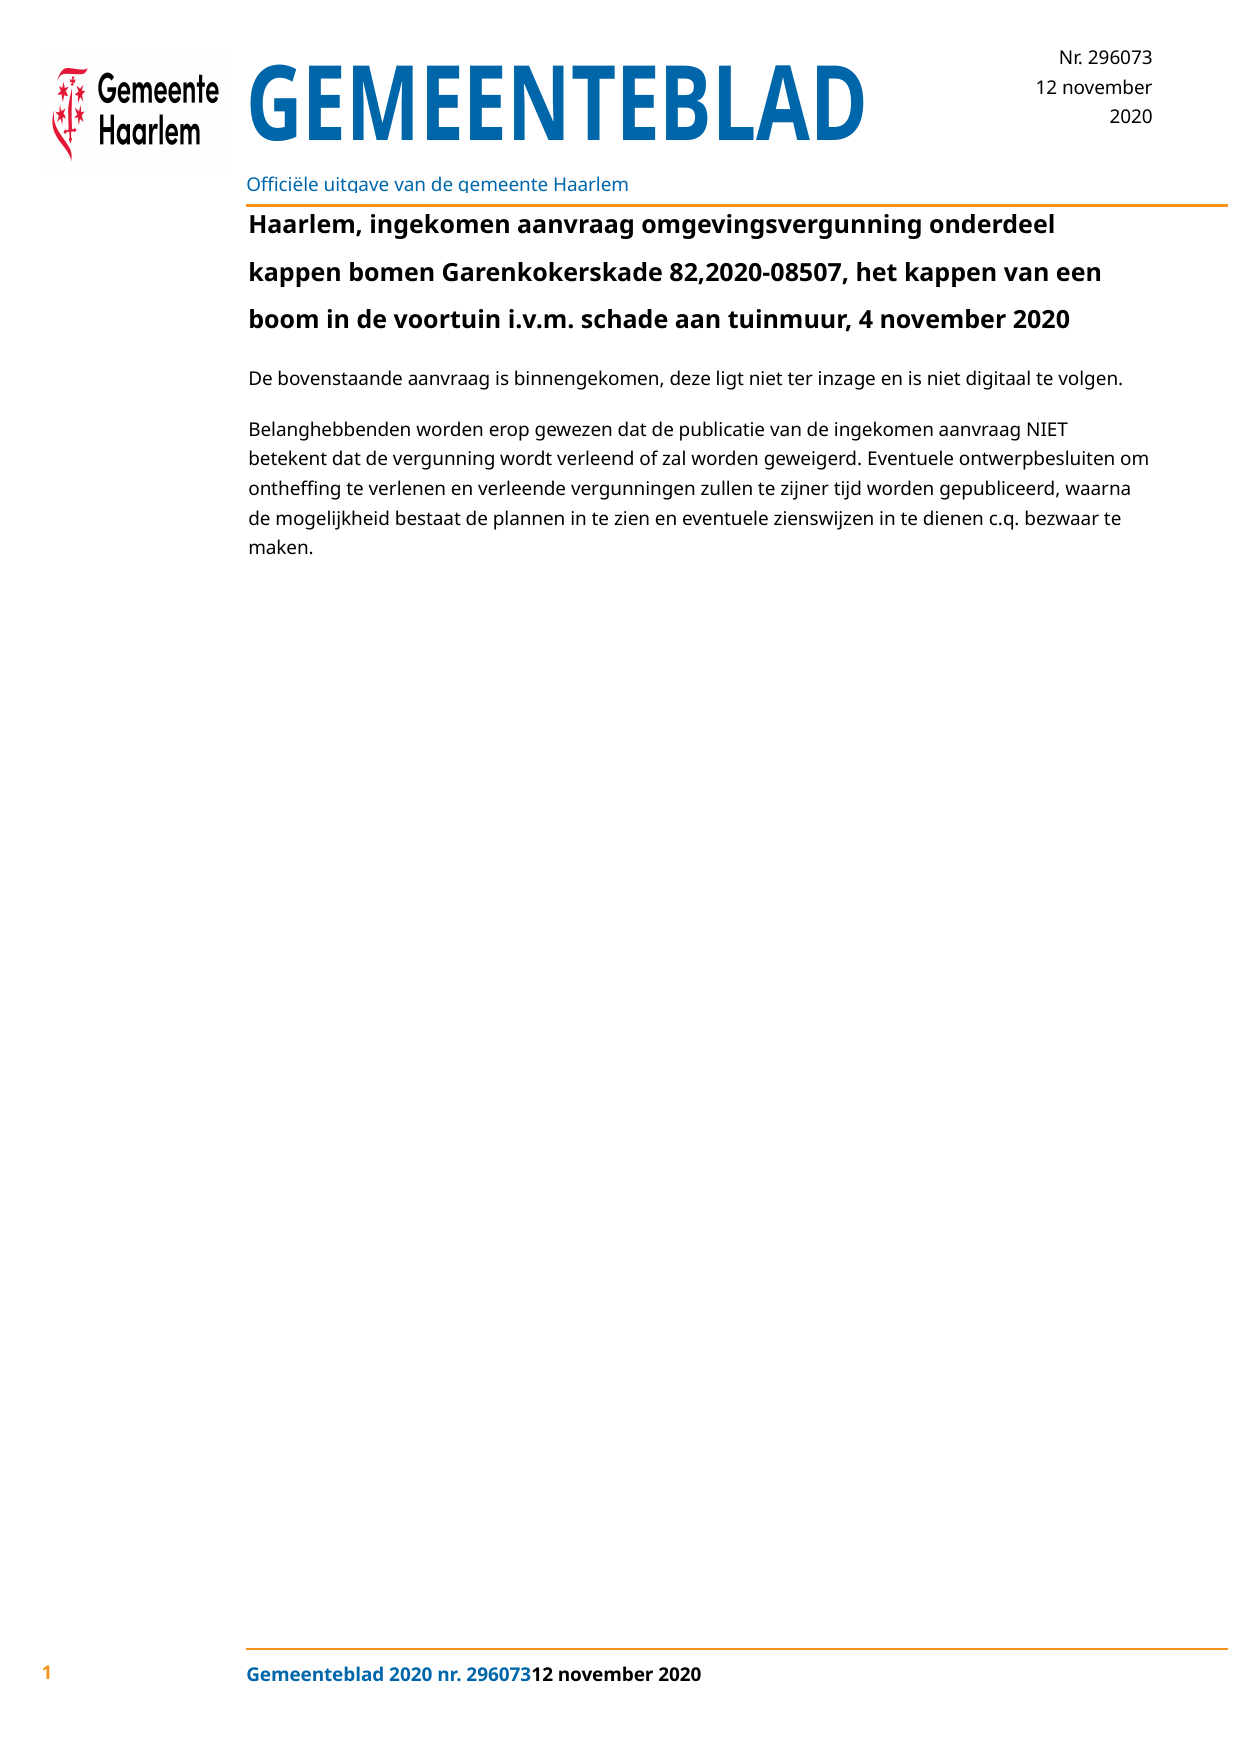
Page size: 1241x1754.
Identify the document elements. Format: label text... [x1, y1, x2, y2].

text Belanghebbenden worden erop gewezen dat de publicatie van de ingekomen aanvraag NIET betekent dat de vergunning wordt verleend of zal worden geweigerd. Eventuele ontwerpbesluiten om ontheffing te verlenen en verleende vergunningen zullen te zijner tijd worden gepubliceerd, waarna de mogelijkheid bestaat de plannen in te zien en eventuele zienswijzen in te dienen c.q. bezwaar te maken. [248, 416, 1152, 560]
picture [41, 47, 231, 172]
text Haarlem, ingekomen aanvraag omgevingsvergunning onderdeel kappen bomen Garenkokerskade 82,2020-08507, het kappen van een boom in de voortuin i.v.m. schade aan tuinmuur, 4 november 2020 [248, 207, 1152, 336]
text De bovenstaande aanvraag is binnengekomen, deze ligt niet ter inzage en is niet digitaal te volgen. [248, 366, 1152, 391]
